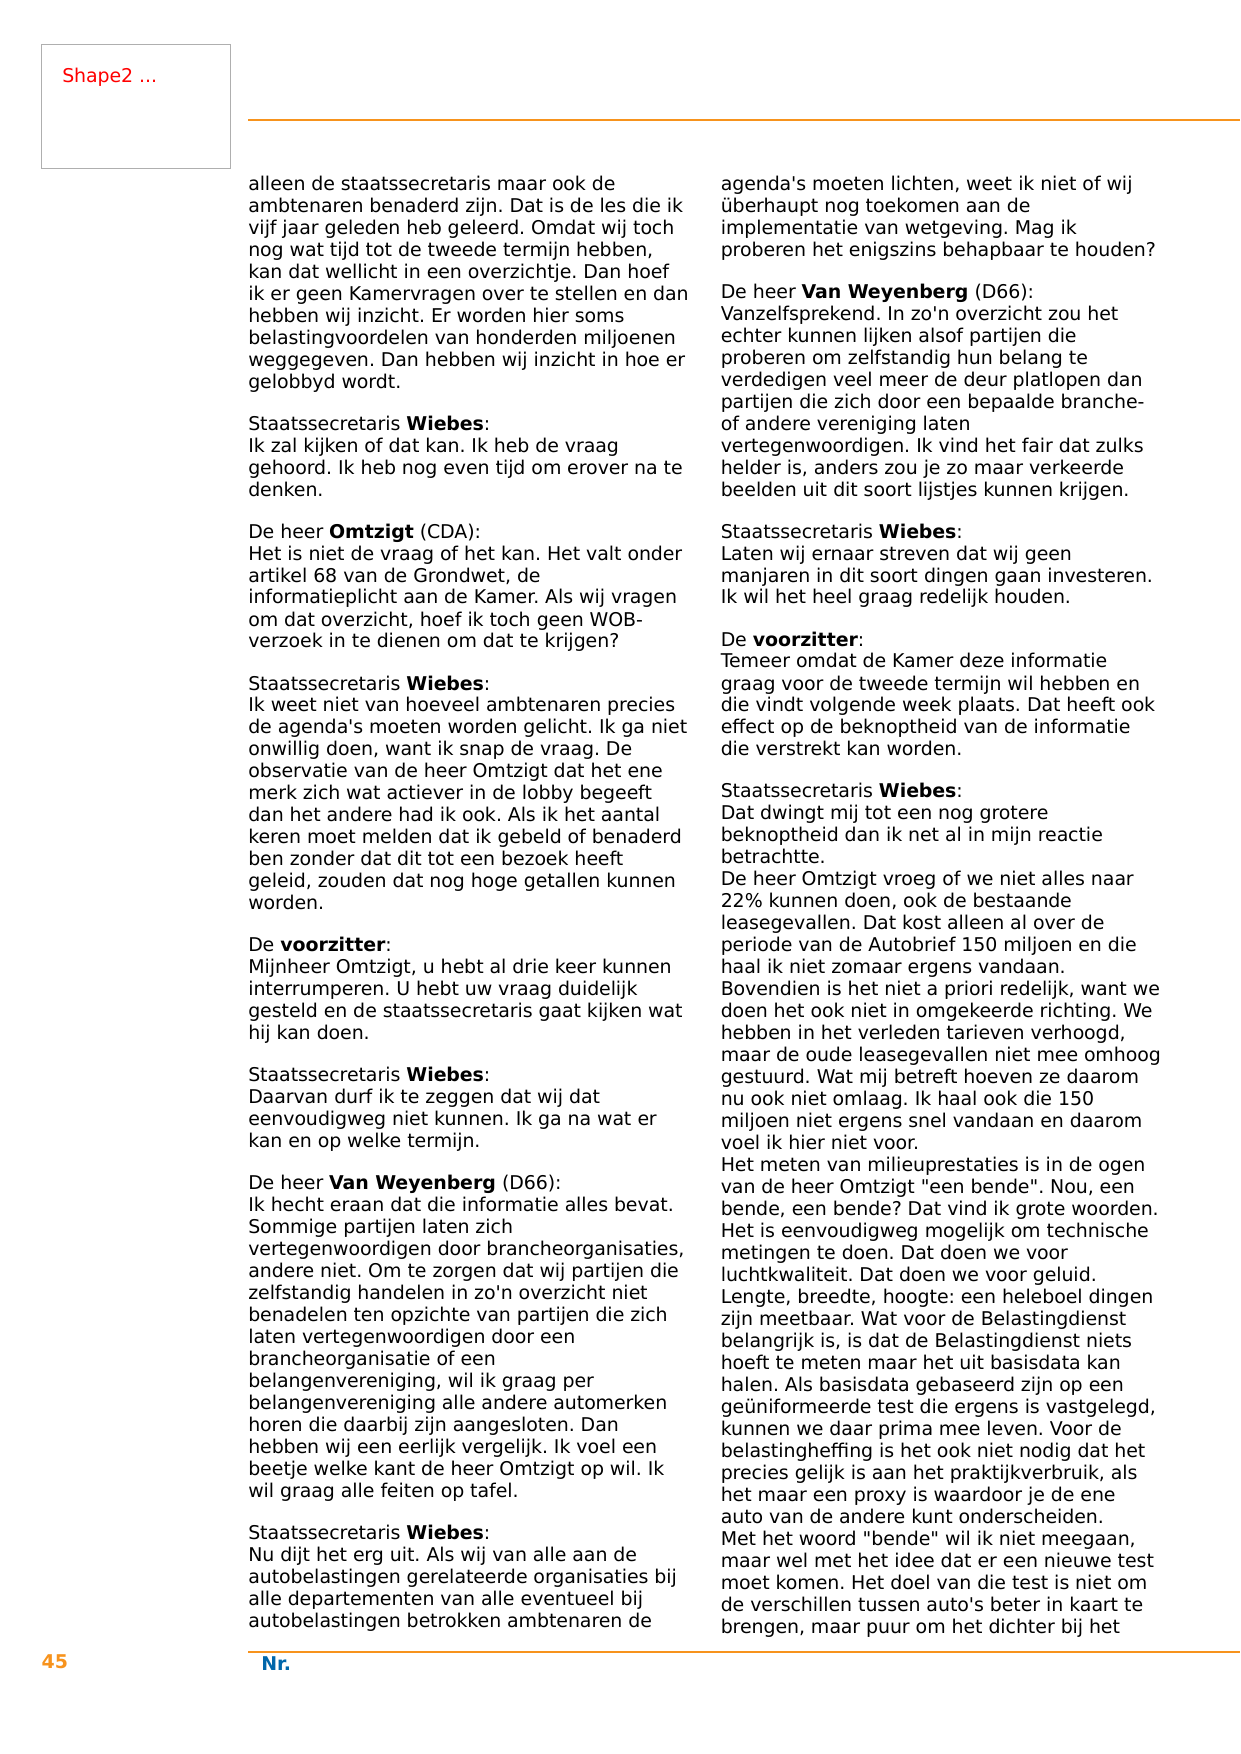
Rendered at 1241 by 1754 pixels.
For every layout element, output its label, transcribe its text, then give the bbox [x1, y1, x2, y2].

text De heer Omtzigt vroeg of we niet alles naar 22% kunnen doen, ook de bestaande leasegevallen. Dat kost alleen al over de periode van de Autobrief 150 miljoen en die haal ik niet zomaar ergens vandaan. Bovendien is het niet a priori redelijk, want we doen het ook niet in omgekeerde richting. We hebben in het verleden tarieven verhoogd, maar de oude leasegevallen niet mee omhoog gestuurd. Wat mij betreft hoeven ze daarom nu ook niet omlaag. Ik haal ook die 150 miljoen niet ergens snel vandaan en daarom voel ik hier niet voor. [721, 868, 1163, 1154]
text Met het woord "bende" wil ik niet meegaan, maar wel met het idee dat er een nieuwe test moet komen. Het doel van die test is niet om de verschillen tussen auto's beter in kaart te brengen, maar puur om het dichter bij het [721, 1528, 1163, 1637]
text Ik hecht eraan dat die informatie alles bevat. Sommige partijen laten zich vertegenwoordigen door brancheorganisaties, andere niet. Om te zorgen dat wij partijen die zelfstandig handelen in zo'n overzicht niet benadelen ten opzichte van partijen die zich laten vertegenwoordigen door een brancheorganisatie of een belangenvereniging, wil ik graag per belangenvereniging alle andere automerken horen die daarbij zijn aangesloten. Dan hebben wij een eerlijk vergelijk. Ik voel een beetje welke kant de heer Omtzigt op wil. Ik wil graag alle feiten op tafel. [248, 1194, 691, 1502]
text Ik zal kijken of dat kan. Ik heb de vraag gehoord. Ik heb nog even tijd om erover na te denken. [248, 434, 691, 501]
text agenda's moeten lichten, weet ik niet of wij überhaupt nog toekomen aan de implementatie van wetgeving. Mag ik proberen het enigszins behapbaar te houden? [721, 173, 1163, 261]
text De voorzitter: [248, 934, 691, 956]
text Staatssecretaris Wiebes: [721, 780, 1163, 802]
text Temeer omdat de Kamer deze informatie graag voor de tweede termijn wil hebben en die vindt volgende week plaats. Dat heeft ook effect op de beknoptheid van de informatie die verstrekt kan worden. [721, 650, 1163, 760]
text Staatssecretaris Wiebes: [248, 1522, 691, 1544]
text De heer Van Weyenberg (D66): [248, 1172, 691, 1194]
text Mijnheer Omtzigt, u hebt al drie keer kunnen interrumperen. U hebt uw vraag duidelijk gesteld en de staatssecretaris gaat kijken wat hij kan doen. [248, 956, 691, 1044]
text De heer Omtzigt (CDA): [248, 521, 691, 542]
text Laten wij ernaar streven dat wij geen manjaren in dit soort dingen gaan investeren. Ik wil het heel graag redelijk houden. [721, 542, 1163, 608]
text Nu dijt het erg uit. Als wij van alle aan de autobelastingen gerelateerde organisaties bij alle departementen van alle eventueel bij autobelastingen betrokken ambtenaren de [248, 1544, 691, 1632]
text Vanzelfsprekend. In zo'n overzicht zou het echter kunnen lijken alsof partijen die proberen om zelfstandig hun belang te verdedigen veel meer de deur platlopen dan partijen die zich door een bepaalde branche- of andere vereniging laten vertegenwoordigen. Ik vind het fair dat zulks helder is, anders zou je zo maar verkeerde beelden uit dit soort lijstjes kunnen krijgen. [721, 303, 1163, 501]
text Staatssecretaris Wiebes: [248, 672, 691, 694]
text Daarvan durf ik te zeggen dat wij dat eenvoudigweg niet kunnen. Ik ga na wat er kan en op welke termijn. [248, 1086, 691, 1152]
text Het is niet de vraag of het kan. Het valt onder artikel 68 van de Grondwet, de informatieplicht aan de Kamer. Als wij vragen om dat overzicht, hoef ik toch geen WOB-verzoek in te dienen om dat te krijgen? [248, 542, 691, 652]
text Dat dwingt mij tot een nog grotere beknoptheid dan ik net al in mijn reactie betrachtte. [721, 802, 1163, 868]
text Staatssecretaris Wiebes: [248, 1064, 691, 1086]
text Ik weet niet van hoeveel ambtenaren precies de agenda's moeten worden gelicht. Ik ga niet onwillig doen, want ik snap de vraag. De observatie van de heer Omtzigt dat het ene merk zich wat actiever in de lobby begeeft dan het andere had ik ook. Als ik het aantal keren moet melden dat ik gebeld of benaderd ben zonder dat dit tot een bezoek heeft geleid, zouden dat nog hoge getallen kunnen worden. [248, 694, 691, 914]
text Staatssecretaris Wiebes: [248, 413, 691, 434]
text alleen de staatssecretaris maar ook de ambtenaren benaderd zijn. Dat is de les die ik vijf jaar geleden heb geleerd. Omdat wij toch nog wat tijd tot de tweede termijn hebben, kan dat wellicht in een overzichtje. Dan hoef ik er geen Kamervragen over te stellen en dan hebben wij inzicht. Er worden hier soms belastingvoordelen van honderden miljoenen weggegeven. Dan hebben wij inzicht in hoe er gelobbyd wordt. [248, 173, 691, 393]
text Staatssecretaris Wiebes: [721, 521, 1163, 542]
text De heer Van Weyenberg (D66): [721, 281, 1163, 303]
text Het meten van milieuprestaties is in de ogen van de heer Omtzigt "een bende". Nou, een bende, een bende? Dat vind ik grote woorden. Het is eenvoudigweg mogelijk om technische metingen te doen. Dat doen we voor luchtkwaliteit. Dat doen we voor geluid. Lengte, breedte, hoogte: een heleboel dingen zijn meetbaar. Wat voor de Belastingdienst belangrijk is, is dat de Belastingdienst niets hoeft te meten maar het uit basisdata kan halen. Als basisdata gebaseerd zijn op een geüniformeerde test die ergens is vastgelegd, kunnen we daar prima mee leven. Voor de belastingheffing is het ook niet nodig dat het precies gelijk is aan het praktijkverbruik, als het maar een proxy is waardoor je de ene auto van de andere kunt onderscheiden. [721, 1154, 1163, 1528]
text De voorzitter: [721, 628, 1163, 650]
